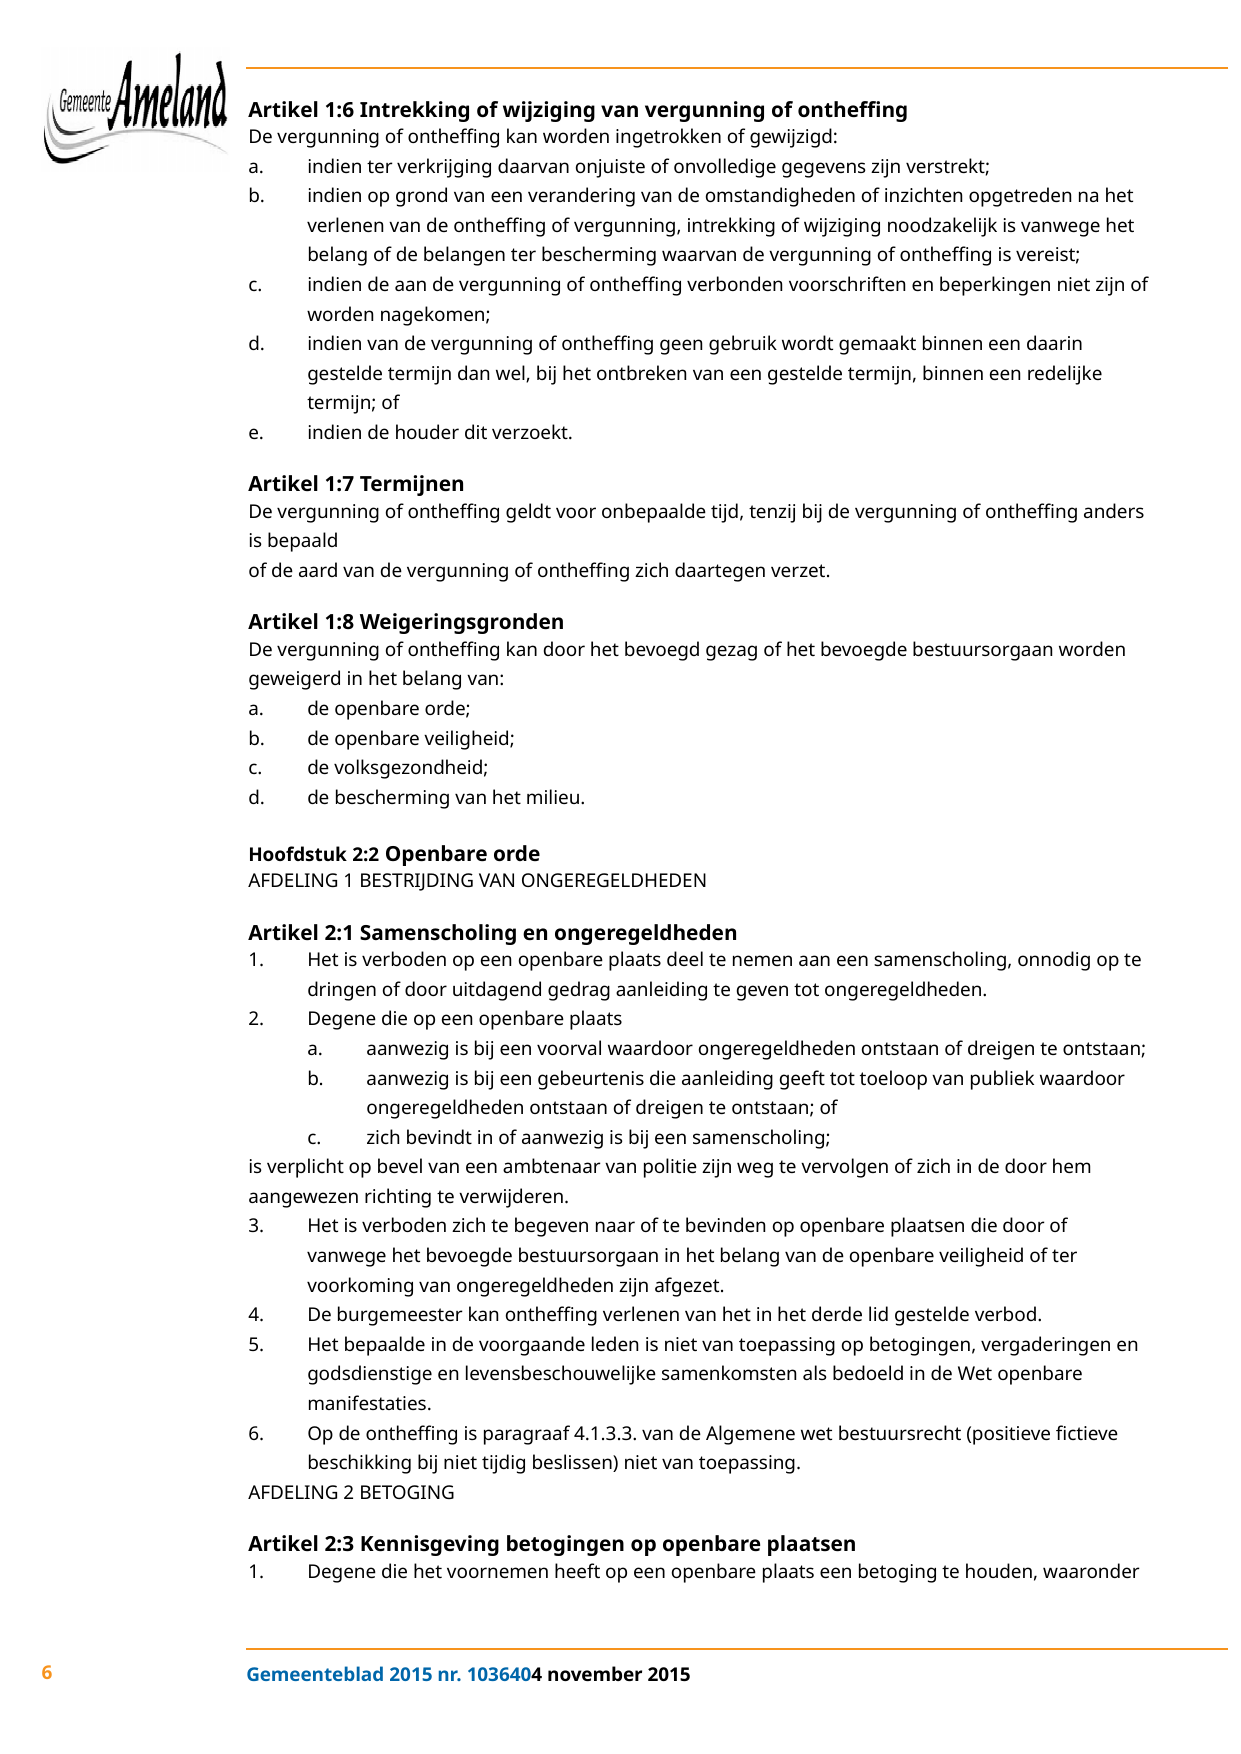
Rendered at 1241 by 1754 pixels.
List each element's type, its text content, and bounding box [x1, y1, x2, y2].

list indien de houder dit verzoekt. [248, 419, 1152, 445]
list Degene die het voornemen heeft op een openbare plaats een betoging te houden, waaronder [248, 1558, 1152, 1583]
text of de aard van de vergunning of ontheffing zich daartegen verzet. [248, 557, 1152, 583]
text Artikel 2:3 Kennisgeving betogingen op openbare plaatsen [248, 1529, 1152, 1558]
list de bescherming van het milieu. [248, 784, 1152, 809]
list indien de aan de vergunning of ontheffing verbonden voorschriften en beperkingen niet zijn of worden nagekomen; [248, 271, 1152, 326]
list indien ter verkrijging daarvan onjuiste of onvolledige gegevens zijn verstrekt; [248, 153, 1152, 178]
list Het is verboden op een openbare plaats deel te nemen aan een samenscholing, onnodig op te dringen of door uitdagend gedrag aanleiding te geven tot ongeregeldheden. [248, 946, 1152, 1002]
list indien op grond van een verandering van de omstandigheden of inzichten opgetreden na het verlenen van de ontheffing of vergunning, intrekking of wijziging noodzakelijk is vanwege het belang of de belangen ter bescherming waarvan de vergunning of ontheffing is vereist; [248, 182, 1152, 267]
text is verplicht op bevel van een ambtenaar van politie zijn weg te vervolgen of zich in de door hem aangewezen richting te verwijderen. [248, 1153, 1152, 1209]
list Op de ontheffing is paragraaf 4.1.3.3. van de Algemene wet bestuursrecht (positieve fictieve beschikking bij niet tijdig beslissen) niet van toepassing. [248, 1420, 1152, 1475]
text Artikel 1:7 Termijnen [248, 469, 1152, 498]
list de volksgezondheid; [248, 754, 1152, 780]
list Degene die op een openbare plaats [248, 1006, 1152, 1031]
list indien van de vergunning of ontheffing geen gebruik wordt gemaakt binnen een daarin gestelde termijn dan wel, bij het ontbreken van een gestelde termijn, binnen een redelijke termijn; of [248, 330, 1152, 415]
text Hoofdstuk 2:2 Openbare orde [248, 839, 1152, 868]
text Artikel 1:8 Weigeringsgronden [248, 607, 1152, 636]
text De vergunning of ontheffing geldt voor onbepaalde tijd, tenzij bij de vergunning of ontheffing anders is bepaald [248, 498, 1152, 553]
list Het bepaalde in de voorgaande leden is niet van toepassing op betogingen, vergaderingen en godsdienstige en levensbeschouwelijke samenkomsten als bedoeld in de Wet openbare manifestaties. [248, 1331, 1152, 1416]
text De vergunning of ontheffing kan worden ingetrokken of gewijzigd: [248, 123, 1152, 149]
text Artikel 1:6 Intrekking of wijziging van vergunning of ontheffing [248, 95, 1152, 123]
list de openbare veiligheid; [248, 725, 1152, 750]
picture [41, 47, 231, 172]
list De burgemeester kan ontheffing verlenen van het in het derde lid gestelde verbod. [248, 1301, 1152, 1327]
list Het is verboden zich te begeven naar of te bevinden op openbare plaatsen die door of vanwege het bevoegde bestuursorgaan in het belang van de openbare veiligheid of ter voorkoming van ongeregeldheden zijn afgezet. [248, 1213, 1152, 1298]
list aanwezig is bij een voorval waardoor ongeregeldheden ontstaan of dreigen te ontstaan; [307, 1035, 1152, 1061]
text AFDELING 2 BETOGING [248, 1479, 1152, 1505]
text Artikel 2:1 Samenscholing en ongeregeldheden [248, 918, 1152, 946]
list zich bevindt in of aanwezig is bij een samenscholing; [307, 1124, 1152, 1150]
list aanwezig is bij een gebeurtenis die aanleiding geeft tot toeloop van publiek waardoor ongeregeldheden ontstaan of dreigen te ontstaan; of [307, 1065, 1152, 1120]
text AFDELING 1 BESTRIJDING VAN ONGEREGELDHEDEN [248, 868, 1152, 893]
list de openbare orde; [248, 695, 1152, 721]
text De vergunning of ontheffing kan door het bevoegd gezag of het bevoegde bestuursorgaan worden geweigerd in het belang van: [248, 636, 1152, 691]
